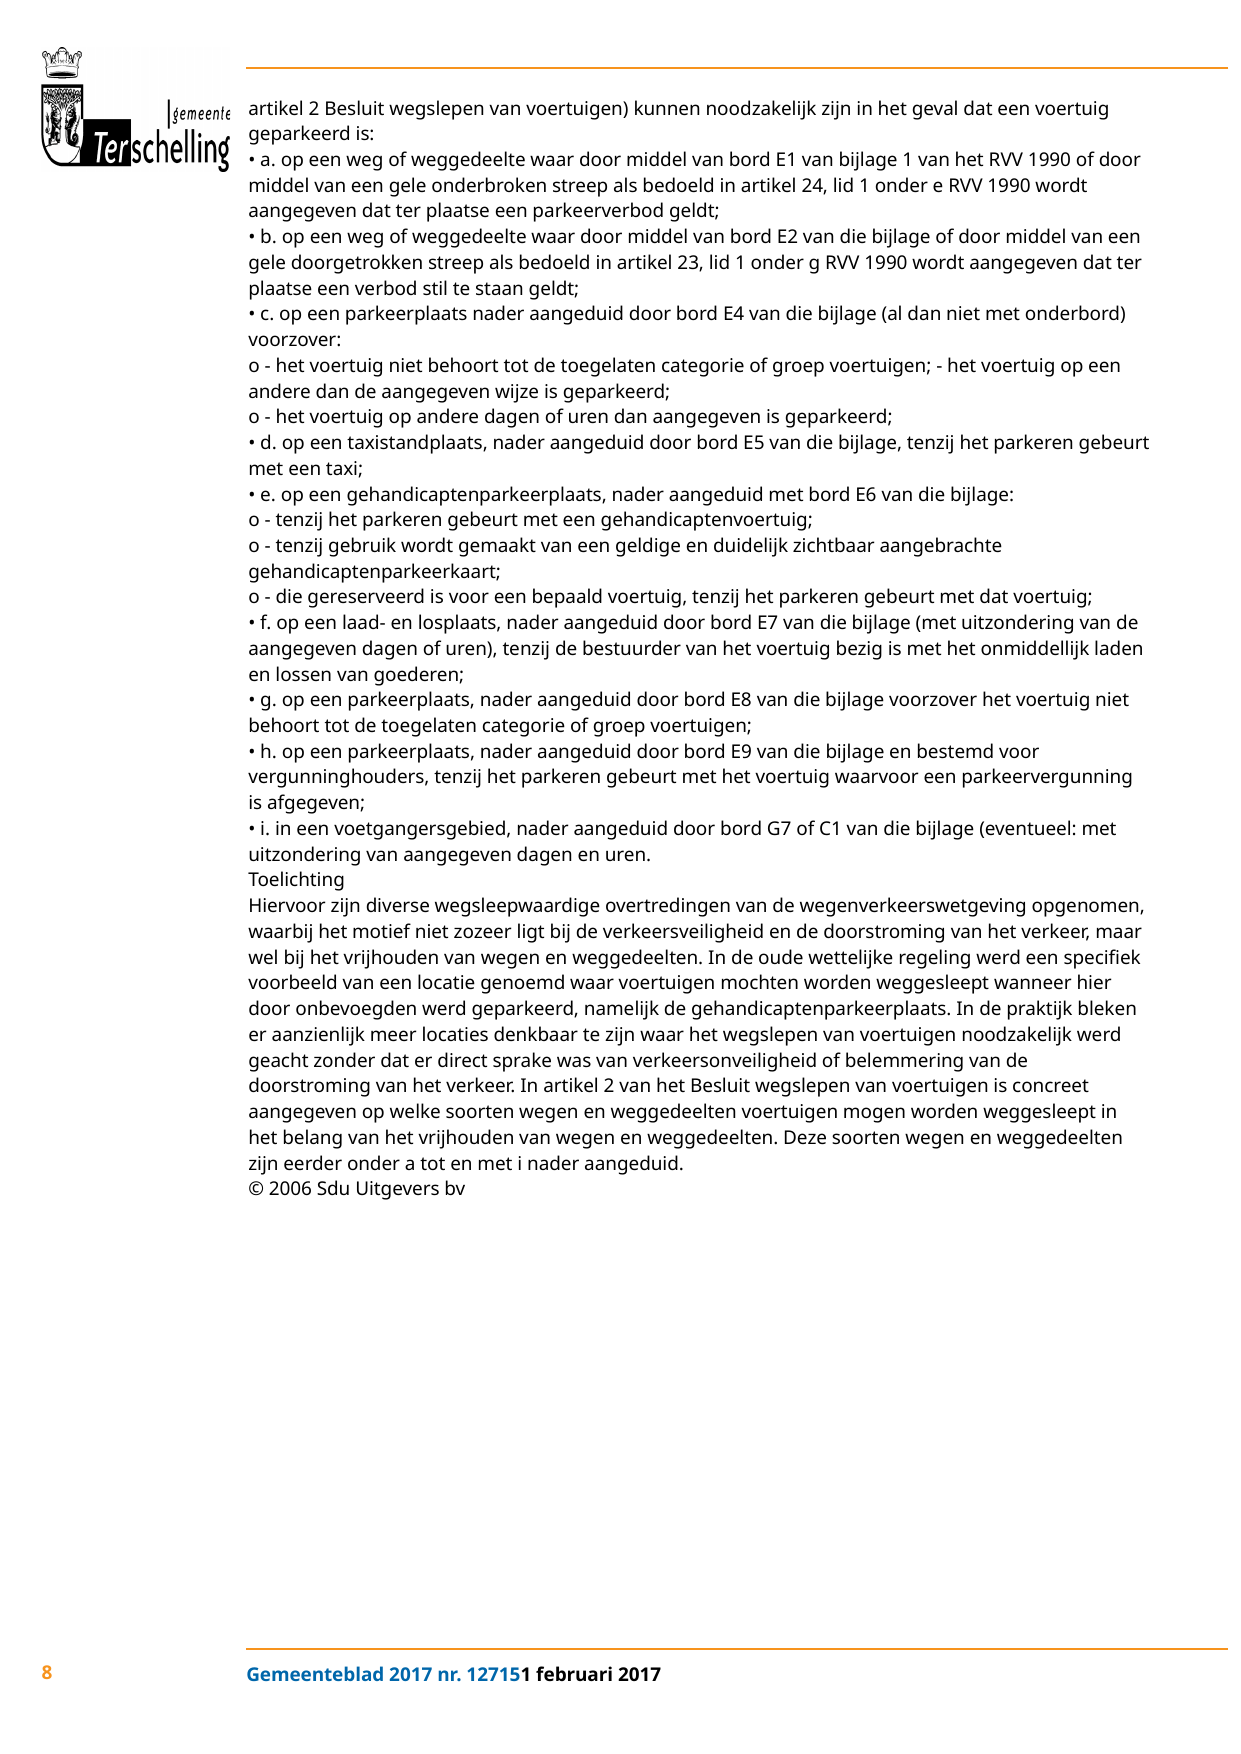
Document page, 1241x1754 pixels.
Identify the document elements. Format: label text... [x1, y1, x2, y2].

text • a. op een weg of weggedeelte waar door middel van bord E1 van bijlage 1 van het RVV 1990 of door middel van een gele onderbroken streep als bedoeld in artikel 24, lid 1 onder e RVV 1990 wordt aangegeven dat ter plaatse een parkeerverbod geldt; [248, 146, 1152, 223]
text • i. in een voetgangersgebied, nader aangeduid door bord G7 of C1 van die bijlage (eventueel: met uitzondering van aangegeven dagen en uren. [248, 815, 1152, 867]
text • b. op een weg of weggedeelte waar door middel van bord E2 van die bijlage of door middel van een gele doorgetrokken streep als bedoeld in artikel 23, lid 1 onder g RVV 1990 wordt aangegeven dat ter plaatse een verbod stil te staan geldt; [248, 223, 1152, 301]
text • e. op een gehandicaptenparkeerplaats, nader aangeduid met bord E6 van die bijlage: [248, 481, 1152, 506]
text Toelichting [248, 867, 1152, 892]
text o - tenzij het parkeren gebeurt met een gehandicaptenvoertuig; [248, 506, 1152, 532]
text • f. op een laad- en losplaats, nader aangeduid door bord E7 van die bijlage (met uitzondering van de aangegeven dagen of uren), tenzij de bestuurder van het voertuig bezig is met het onmiddellijk laden en lossen van goederen; [248, 609, 1152, 687]
text • c. op een parkeerplaats nader aangeduid door bord E4 van die bijlage (al dan niet met onderbord) voorzover: [248, 301, 1152, 352]
text o - het voertuig niet behoort tot de toegelaten categorie of groep voertuigen; - het voertuig op een andere dan de aangegeven wijze is geparkeerd; [248, 352, 1152, 403]
text • g. op een parkeerplaats, nader aangeduid door bord E8 van die bijlage voorzover het voertuig niet behoort tot de toegelaten categorie of groep voertuigen; [248, 687, 1152, 738]
text o - tenzij gebruik wordt gemaakt van een geldige en duidelijk zichtbaar aangebrachte gehandicaptenparkeerkaart; [248, 532, 1152, 584]
picture [41, 47, 231, 172]
text o - die gereserveerd is voor een bepaald voertuig, tenzij het parkeren gebeurt met dat voertuig; [248, 584, 1152, 609]
text artikel 2 Besluit wegslepen van voertuigen) kunnen noodzakelijk zijn in het geval dat een voertuig geparkeerd is: [248, 95, 1152, 146]
text © 2006 Sdu Uitgevers bv [248, 1175, 1152, 1201]
text Hiervoor zijn diverse wegsleepwaardige overtredingen van de wegenverkeerswetgeving opgenomen, waarbij het motief niet zozeer ligt bij de verkeersveiligheid en de doorstroming van het verkeer, maar wel bij het vrijhouden van wegen en weggedeelten. In de oude wettelijke regeling werd een specifiek voorbeeld van een locatie genoemd waar voertuigen mochten worden weggesleept wanneer hier door onbevoegden werd geparkeerd, namelijk de gehandicaptenparkeerplaats. In de praktijk bleken er aanzienlijk meer locaties denkbaar te zijn waar het wegslepen van voertuigen noodzakelijk werd geacht zonder dat er direct sprake was van verkeersonveiligheid of belemmering van de doorstroming van het verkeer. In artikel 2 van het Besluit wegslepen van voertuigen is concreet aangegeven op welke soorten wegen en weggedeelten voertuigen mogen worden weggesleept in het belang van het vrijhouden van wegen en weggedeelten. Deze soorten wegen en weggedeelten zijn eerder onder a tot en met i nader aangeduid. [248, 892, 1152, 1175]
text • h. op een parkeerplaats, nader aangeduid door bord E9 van die bijlage en bestemd voor vergunninghouders, tenzij het parkeren gebeurt met het voertuig waarvoor een parkeervergunning is afgegeven; [248, 738, 1152, 815]
text o - het voertuig op andere dagen of uren dan aangegeven is geparkeerd; [248, 403, 1152, 429]
text • d. op een taxistandplaats, nader aangeduid door bord E5 van die bijlage, tenzij het parkeren gebeurt met een taxi; [248, 429, 1152, 481]
